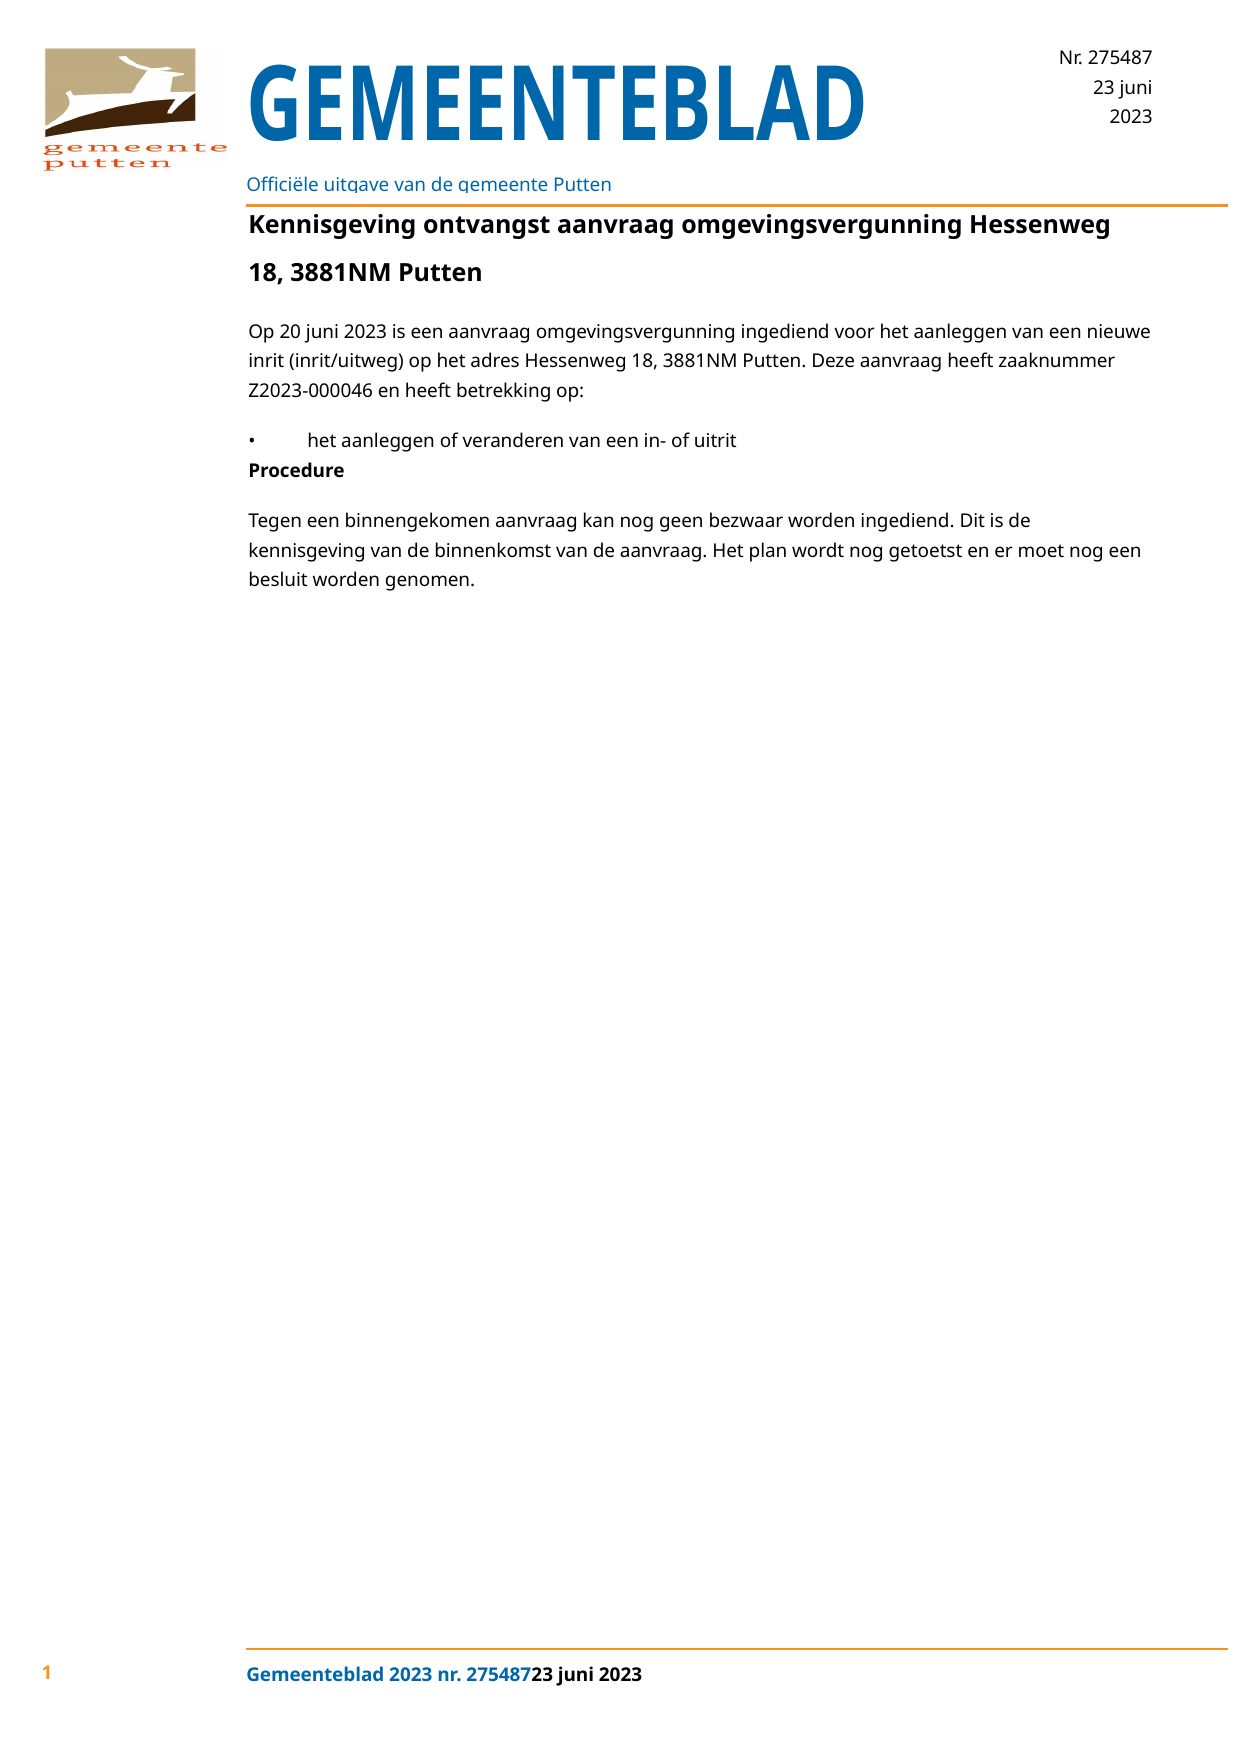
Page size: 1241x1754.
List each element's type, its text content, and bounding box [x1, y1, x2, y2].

text Procedure [248, 457, 1152, 483]
text Kennisgeving ontvangst aanvraag omgevingsvergunning Hessenweg 18, 3881NM Putten [248, 207, 1152, 288]
picture [41, 47, 231, 172]
list het aanleggen of veranderen van een in- of uitrit [248, 427, 1152, 453]
text Tegen een binnengekomen aanvraag kan nog geen bezwaar worden ingediend. Dit is de kennisgeving van de binnenkomst van de aanvraag. Het plan wordt nog getoetst en er moet nog een besluit worden genomen. [248, 507, 1152, 592]
text Op 20 juni 2023 is een aanvraag omgevingsvergunning ingediend voor het aanleggen van een nieuwe inrit (inrit/uitweg) op het adres Hessenweg 18, 3881NM Putten. Deze aanvraag heeft zaaknummer Z2023-000046 en heeft betrekking op: [248, 318, 1152, 403]
